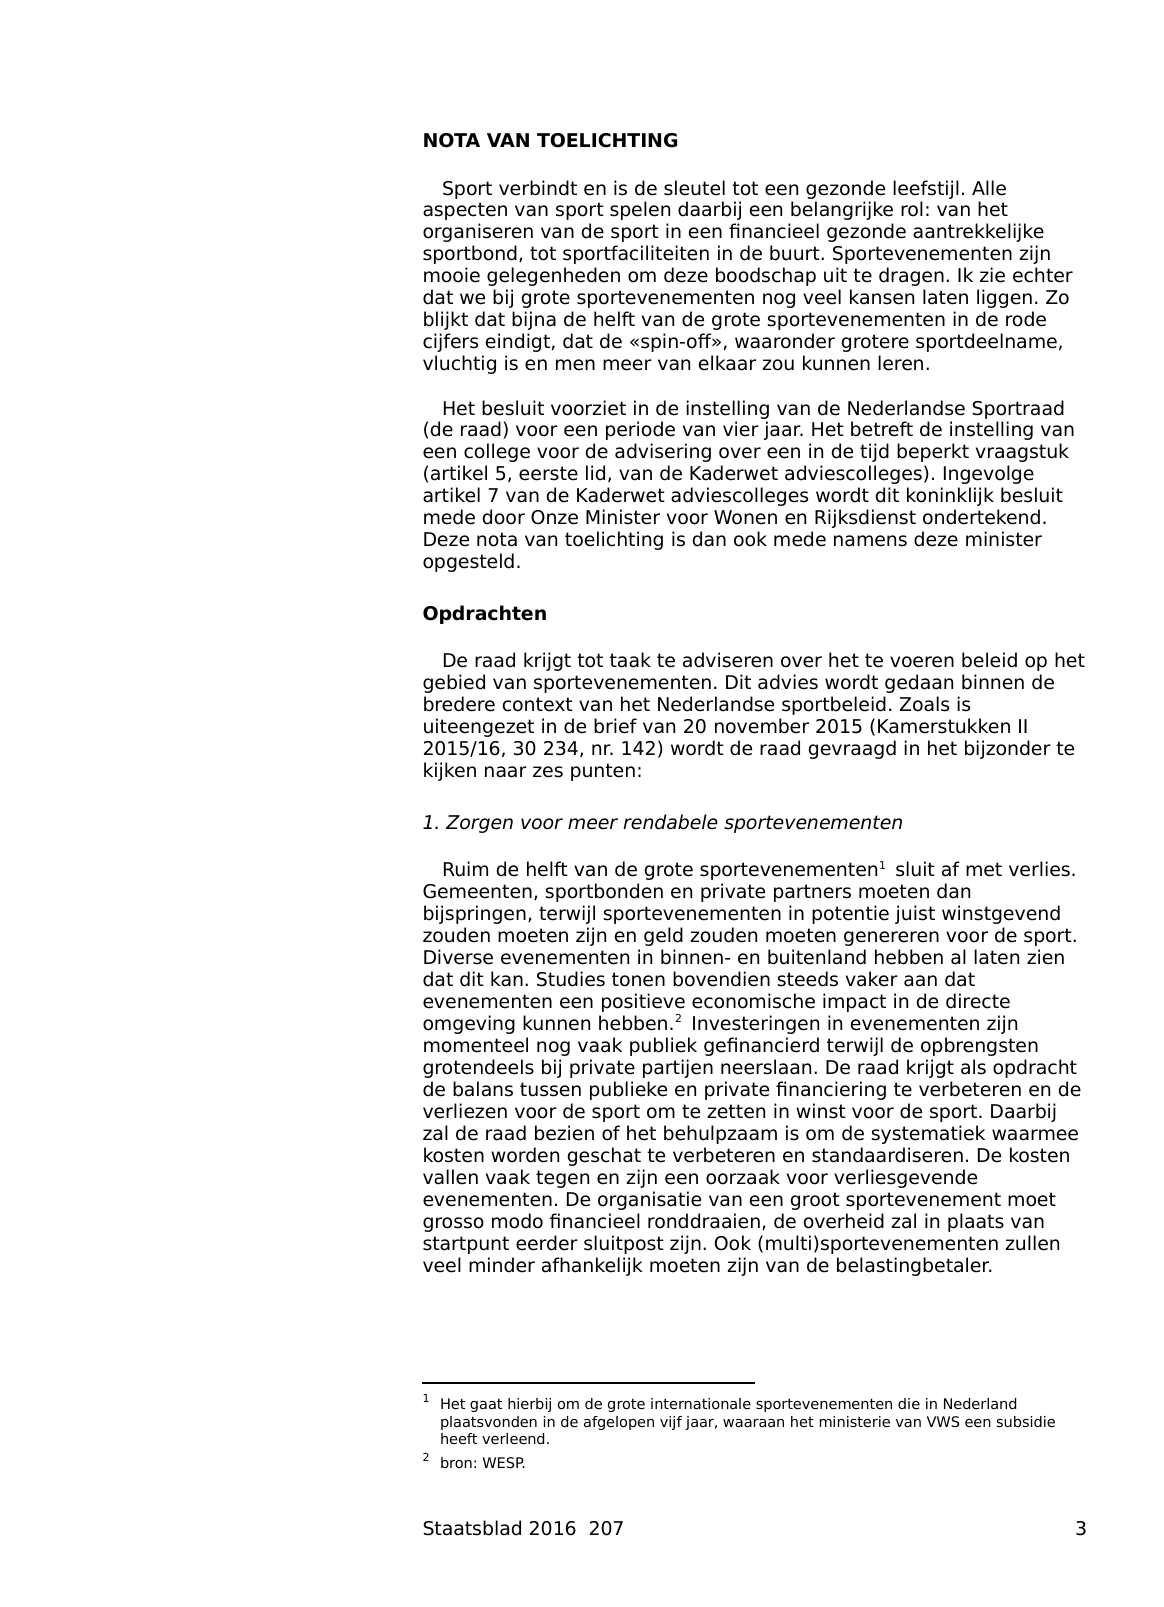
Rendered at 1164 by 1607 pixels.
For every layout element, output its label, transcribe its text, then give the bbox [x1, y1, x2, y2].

subtitle Opdrachten [422, 603, 1087, 625]
text Ruim de helft van de grote sportevenementen sluit af met verlies. Gemeenten, sportbonden en private partners moeten dan bijspringen, terwijl sportevenementen in potentie juist winstgevend zouden moeten zijn en geld zouden moeten genereren voor de sport. Diverse evenementen in binnen- en buitenland hebben al laten zien dat dit kan. Studies tonen bovendien steeds vaker aan dat evenementen een positieve economische impact in de directe omgeving kunnen hebben. Investeringen in evenementen zijn momenteel nog vaak publiek gefinancierd terwijl de opbrengsten grotendeels bij private partijen neerslaan. De raad krijgt als opdracht de balans tussen publieke en private financiering te verbeteren en de verliezen voor de sport om te zetten in winst voor de sport. Daarbij zal de raad bezien of het behulpzaam is om de systematiek waarmee kosten worden geschat te verbeteren en standaardiseren. De kosten vallen vaak tegen en zijn een oorzaak voor verliesgevende evenementen. De organisatie van een groot sportevenement moet grosso modo financieel ronddraaien, de overheid zal in plaats van startpunt eerder sluitpost zijn. Ook (multi)sportevenementen zullen veel minder afhankelijk moeten zijn van de belastingbetaler. [422, 859, 1087, 1277]
subtitle 1. Zorgen voor meer rendabele sportevenementen [422, 812, 1087, 834]
text De raad krijgt tot taak te adviseren over het te voeren beleid op het gebied van sportevenementen. Dit advies wordt gedaan binnen de bredere context van het Nederlandse sportbeleid. Zoals is uiteengezet in de brief van 20 november 2015 (Kamerstukken II 2015/16, 30 234, nr. 142) wordt de raad gevraagd in het bijzonder te kijken naar zes punten: [422, 650, 1087, 782]
text Sport verbindt en is de sleutel tot een gezonde leefstijl. Alle aspecten van sport spelen daarbij een belangrijke rol: van het organiseren van de sport in een financieel gezonde aantrekkelijke sportbond, tot sportfaciliteiten in de buurt. Sportevenementen zijn mooie gelegenheden om deze boodschap uit te dragen. Ik zie echter dat we bij grote sportevenementen nog veel kansen laten liggen. Zo blijkt dat bijna de helft van de grote sportevenementen in de rode cijfers eindigt, dat de «spin-off», waaronder grotere sportdeelname, vluchtig is en men meer van elkaar zou kunnen leren. [422, 177, 1087, 375]
subtitle NOTA VAN TOELICHTING [422, 130, 1087, 152]
text bron: WESP. [422, 1451, 1087, 1473]
text Het gaat hierbij om de grote internationale sportevenementen die in Nederland plaatsvonden in de afgelopen vijf jaar, waaraan het ministerie van VWS een subsidie heeft verleend. [422, 1392, 1087, 1448]
text Het besluit voorziet in de instelling van de Nederlandse Sportraad (de raad) voor een periode van vier jaar. Het betreft de instelling van een college voor de advisering over een in de tijd beperkt vraagstuk (artikel 5, eerste lid, van de Kaderwet adviescolleges). Ingevolge artikel 7 van de Kaderwet adviescolleges wordt dit koninklijk besluit mede door Onze Minister voor Wonen en Rijksdienst ondertekend. Deze nota van toelichting is dan ook mede namens deze minister opgesteld. [422, 397, 1087, 573]
